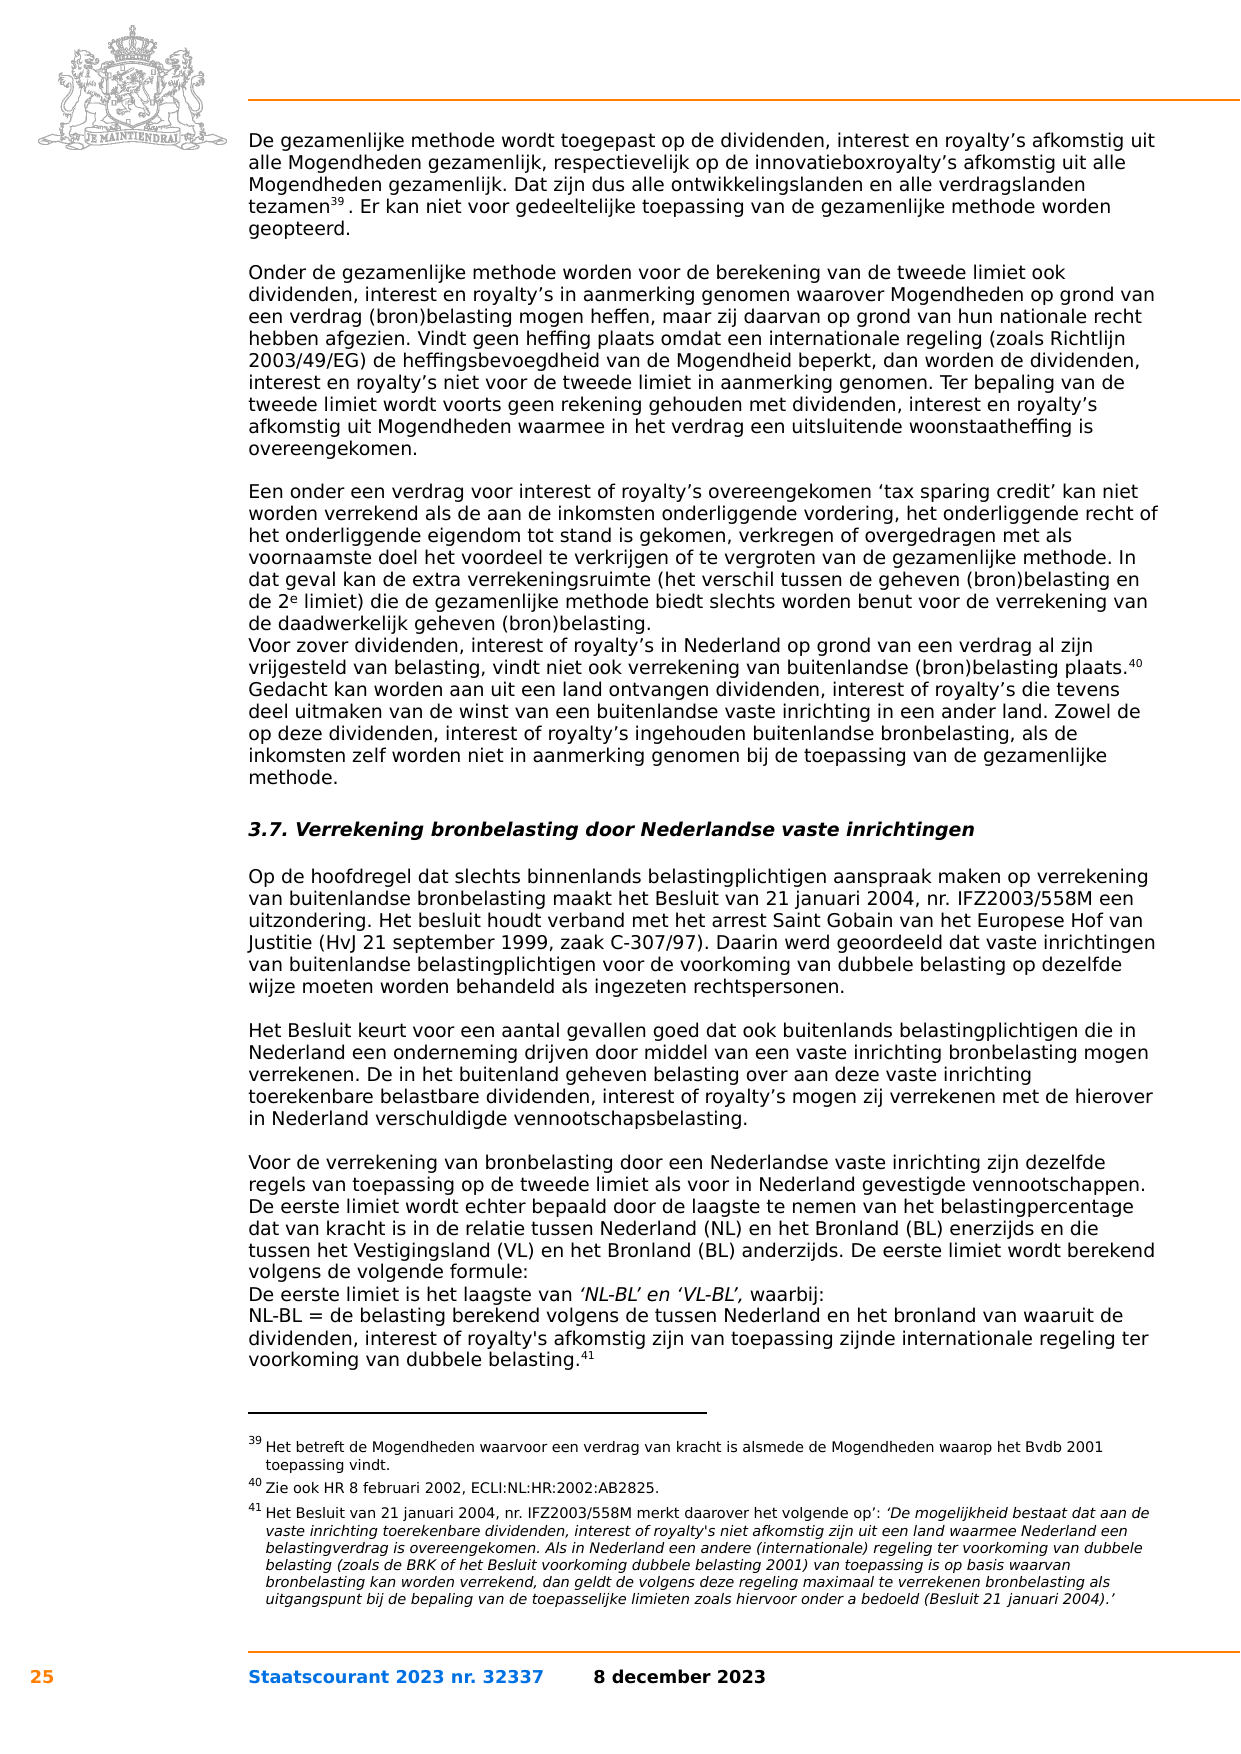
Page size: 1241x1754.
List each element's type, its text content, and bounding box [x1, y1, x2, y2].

text Het Besluit keurt voor een aantal gevallen goed dat ook buitenlands belastingplichtigen die in Nederland een onderneming drijven door middel van een vaste inrichting bronbelasting mogen verrekenen. De in het buitenland geheven belasting over aan deze vaste inrichting toerekenbare belastbare dividenden, interest of royalty’s mogen zij verrekenen met de hierover in Nederland verschuldigde vennootschapsbelasting. [248, 1020, 1163, 1130]
text Het betreft de Mogendheden waarvoor een verdrag van kracht is alsmede de Mogendheden waarop het Bvdb 2001 toepassing vindt. [248, 1434, 1163, 1473]
text Onder de gezamenlijke methode worden voor de berekening van de tweede limiet ook dividenden, interest en royalty’s in aanmerking genomen waarover Mogendheden op grond van een verdrag (bron)belasting mogen heffen, maar zij daarvan op grond van hun nationale recht hebben afgezien. Vindt geen heffing plaats omdat een internationale regeling (zoals Richtlijn 2003/49/EG) de heffingsbevoegdheid van de Mogendheid beperkt, dan worden de dividenden, interest en royalty’s niet voor de tweede limiet in aanmerking genomen. Ter bepaling van de tweede limiet wordt voorts geen rekening gehouden met dividenden, interest en royalty’s afkomstig uit Mogendheden waarmee in het verdrag een uitsluitende woonstaatheffing is overeengekomen. [248, 262, 1163, 459]
text Een onder een verdrag voor interest of royalty’s overeengekomen ‘tax sparing credit’ kan niet worden verrekend als de aan de inkomsten onderliggende vordering, het onderliggende recht of het onderliggende eigendom tot stand is gekomen, verkregen of overgedragen met als voornaamste doel het voordeel te verkrijgen of te vergroten van de gezamenlijke methode. In dat geval kan de extra verrekeningsruimte (het verschil tussen de geheven (bron)belasting en de 2e limiet) die de gezamenlijke methode biedt slechts worden benut voor de verrekening van de daadwerkelijk geheven (bron)belasting. [248, 481, 1163, 635]
text Voor de verrekening van bronbelasting door een Nederlandse vaste inrichting zijn dezelfde regels van toepassing op de tweede limiet als voor in Nederland gevestigde vennootschappen. De eerste limiet wordt echter bepaald door de laagste te nemen van het belastingpercentage dat van kracht is in de relatie tussen Nederland (NL) en het Bronland (BL) enerzijds en die tussen het Vestigingsland (VL) en het Bronland (BL) anderzijds. De eerste limiet wordt berekend volgens de volgende formule: [248, 1152, 1163, 1283]
picture [38, 25, 227, 150]
text NL-BL = de belasting berekend volgens de tussen Nederland en het bronland van waaruit de dividenden, interest of royalty's afkomstig zijn van toepassing zijnde internationale regeling ter voorkoming van dubbele belasting. [248, 1305, 1163, 1371]
text Voor zover dividenden, interest of royalty’s in Nederland op grond van een verdrag al zijn vrijgesteld van belasting, vindt niet ook verrekening van buitenlandse (bron)belasting plaats. Gedacht kan worden aan uit een land ontvangen dividenden, interest of royalty’s die tevens deel uitmaken van de winst van een buitenlandse vaste inrichting in een ander land. Zowel de op deze dividenden, interest of royalty’s ingehouden buitenlandse bronbelasting, als de inkomsten zelf worden niet in aanmerking genomen bij de toepassing van de gezamenlijke methode. [248, 635, 1163, 789]
subtitle 3.7. Verrekening bronbelasting door Nederlandse vaste inrichtingen [248, 819, 1163, 841]
text Op de hoofdregel dat slechts binnenlands belastingplichtigen aanspraak maken op verrekening van buitenlandse bronbelasting maakt het Besluit van 21 januari 2004, nr. IFZ2003/558M een uitzondering. Het besluit houdt verband met het arrest Saint Gobain van het Europese Hof van Justitie (HvJ 21 september 1999, zaak C-307/97). Daarin werd geoordeeld dat vaste inrichtingen van buitenlandse belastingplichtigen voor de voorkoming van dubbele belasting op dezelfde wijze moeten worden behandeld als ingezeten rechtspersonen. [248, 866, 1163, 998]
text Het Besluit van 21 januari 2004, nr. IFZ2003/558M merkt daarover het volgende op’: ‘De mogelijkheid bestaat dat aan de vaste inrichting toerekenbare dividenden, interest of royalty's niet afkomstig zijn uit een land waarmee Nederland een belastingverdrag is overeengekomen. Als in Nederland een andere (internationale) regeling ter voorkoming van dubbele belasting (zoals de BRK of het Besluit voorkoming dubbele belasting 2001) van toepassing is op basis waarvan bronbelasting kan worden verrekend, dan geldt de volgens deze regeling maximaal te verrekenen bronbelasting als uitgangspunt bij de bepaling van de toepasselijke limieten zoals hiervoor onder a bedoeld (Besluit 21 januari 2004).’ [248, 1501, 1163, 1608]
text De gezamenlijke methode wordt toegepast op de dividenden, interest en royalty’s afkomstig uit alle Mogendheden gezamenlijk, respectievelijk op de innovatieboxroyalty’s afkomstig uit alle Mogendheden gezamenlijk. Dat zijn dus alle ontwikkelingslanden en alle verdragslanden tezamen. Er kan niet voor gedeeltelijke toepassing van de gezamenlijke methode worden geopteerd. [248, 130, 1163, 240]
text De eerste limiet is het laagste van ‘NL-BL’ en ‘VL-BL’, waarbij: [248, 1283, 1163, 1305]
text Zie ook HR 8 februari 2002, ECLI:NL:HR:2002:AB2825. [248, 1476, 1163, 1498]
